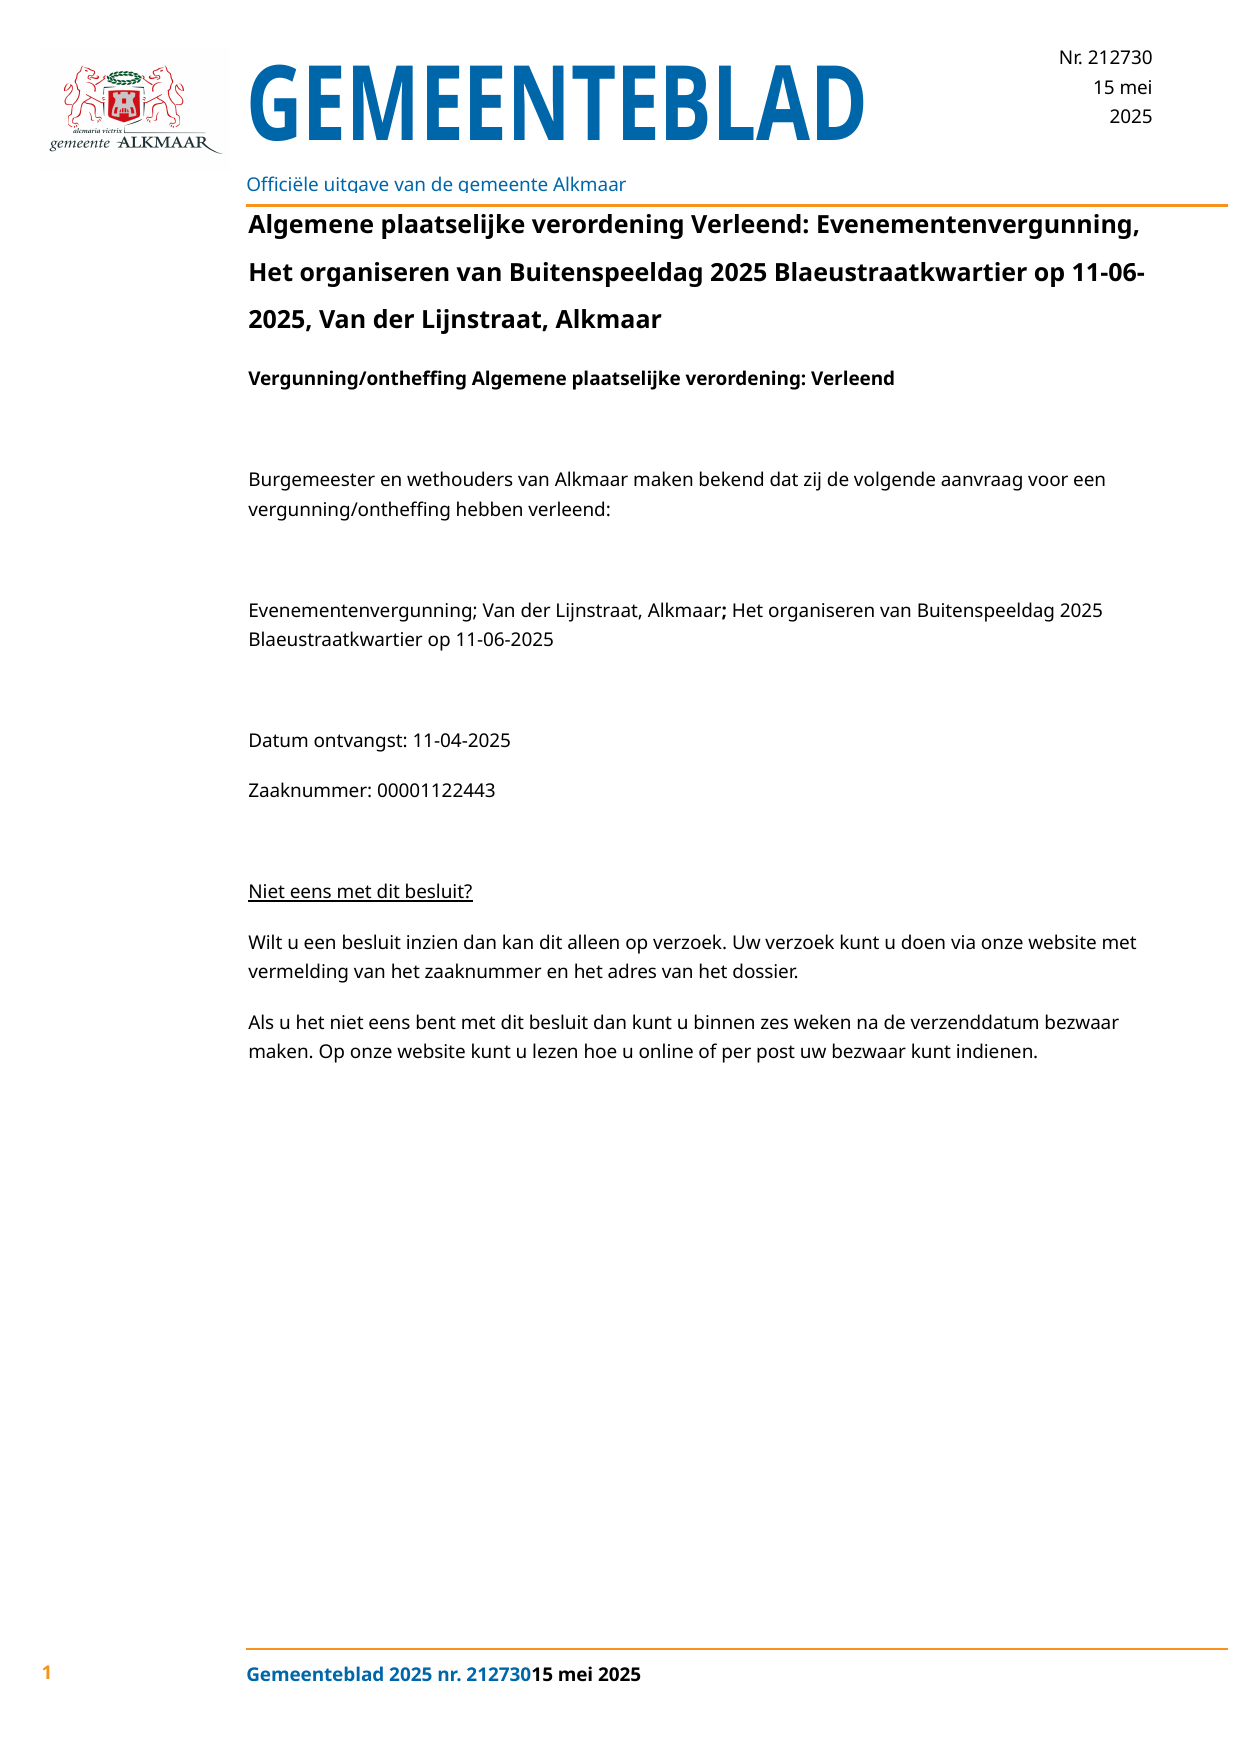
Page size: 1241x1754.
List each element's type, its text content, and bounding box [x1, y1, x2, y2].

text Wilt u een besluit inzien dan kan dit alleen op verzoek. Uw verzoek kunt u doen via onze website met vermelding van het zaaknummer en het adres van het dossier. [248, 929, 1152, 984]
text Burgemeester en wethouders van Alkmaar maken bekend dat zij de volgende aanvraag voor een vergunning/ontheffing hebben verleend: [248, 466, 1152, 522]
text Vergunning/ontheffing Algemene plaatselijke verordening: Verleend [248, 366, 1152, 391]
text Evenementenvergunning; Van der Lijnstraat, Alkmaar; Het organiseren van Buitenspeeldag 2025 Blaeustraatkwartier op 11-06-2025 [248, 597, 1152, 652]
text Datum ontvangst: 11-04-2025 [248, 727, 1152, 753]
text Niet eens met dit besluit? [248, 878, 1152, 904]
text Algemene plaatselijke verordening Verleend: Evenementenvergunning, Het organiseren van Buitenspeeldag 2025 Blaeustraatkwartier op 11-06-2025, Van der Lijnstraat, Alkmaar [248, 207, 1152, 336]
picture [41, 47, 231, 172]
text Als u het niet eens bent met dit besluit dan kunt u binnen zes weken na de verzenddatum bezwaar maken. Op onze website kunt u lezen hoe u online of per post uw bezwaar kunt indienen. [248, 1009, 1152, 1064]
text Zaaknummer: 00001122443 [248, 778, 1152, 803]
